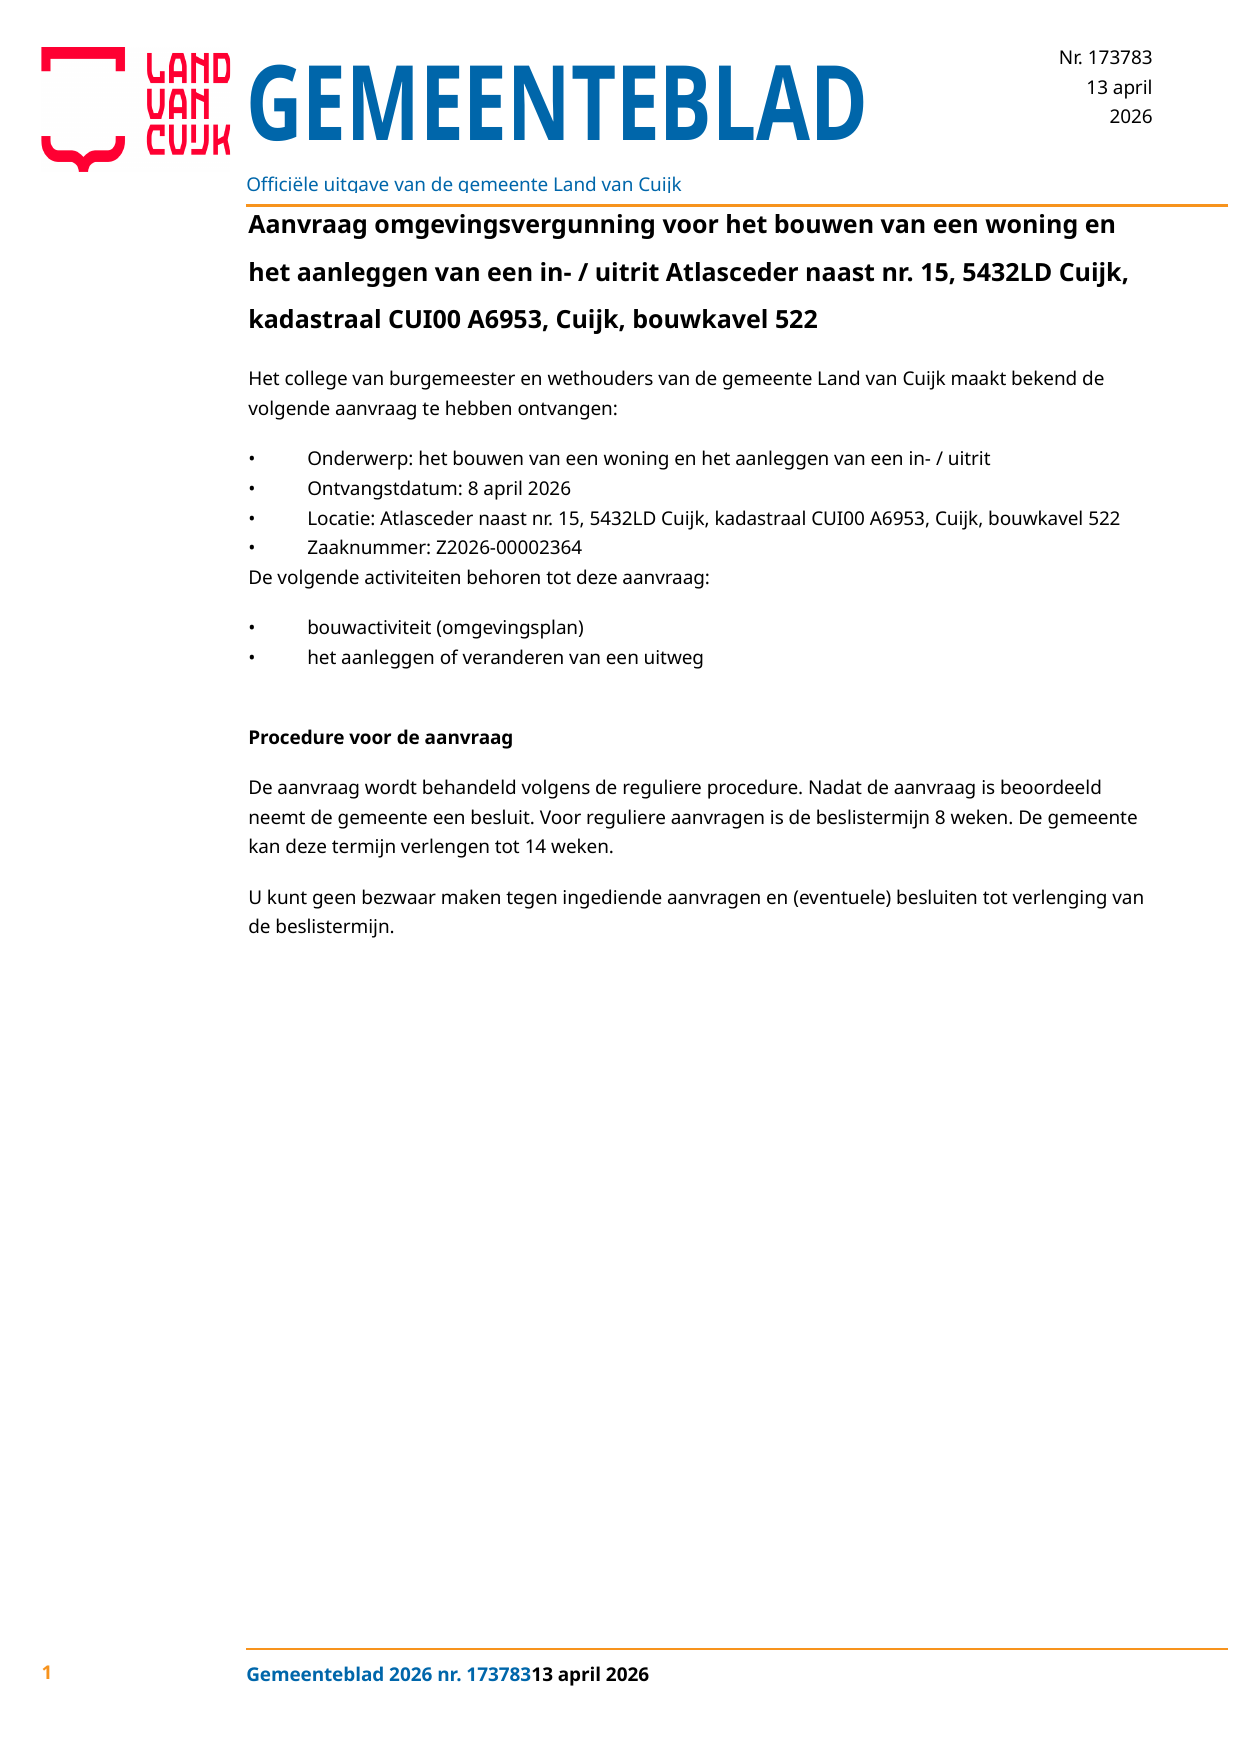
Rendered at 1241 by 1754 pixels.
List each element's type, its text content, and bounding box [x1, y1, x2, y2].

picture [41, 47, 231, 172]
text De aanvraag wordt behandeld volgens de reguliere procedure. Nadat de aanvraag is beoordeeld neemt de gemeente een besluit. Voor reguliere aanvragen is de beslistermijn 8 weken. De gemeente kan deze termijn verlengen tot 14 weken. [248, 774, 1152, 859]
list Onderwerp: het bouwen van een woning en het aanleggen van een in- / uitrit [248, 446, 1152, 471]
list Ontvangstdatum: 8 april 2026 [248, 475, 1152, 501]
text Procedure voor de aanvraag [248, 724, 1152, 749]
text De volgende activiteiten behoren tot deze aanvraag: [248, 564, 1152, 589]
list Zaaknummer: Z2026-00002364 [248, 534, 1152, 560]
text U kunt geen bezwaar maken tegen ingediende aanvragen en (eventuele) besluiten tot verlenging van de beslistermijn. [248, 884, 1152, 939]
list bouwactiviteit (omgevingsplan) [248, 614, 1152, 640]
list het aanleggen of veranderen van een uitweg [248, 644, 1152, 669]
list Locatie: Atlasceder naast nr. 15, 5432LD Cuijk, kadastraal CUI00 A6953, Cuijk, bouwkavel 522 [248, 505, 1152, 530]
text Het college van burgemeester en wethouders van de gemeente Land van Cuijk maakt bekend de volgende aanvraag te hebben ontvangen: [248, 366, 1152, 421]
text Aanvraag omgevingsvergunning voor het bouwen van een woning en het aanleggen van een in- / uitrit Atlasceder naast nr. 15, 5432LD Cuijk, kadastraal CUI00 A6953, Cuijk, bouwkavel 522 [248, 207, 1152, 336]
